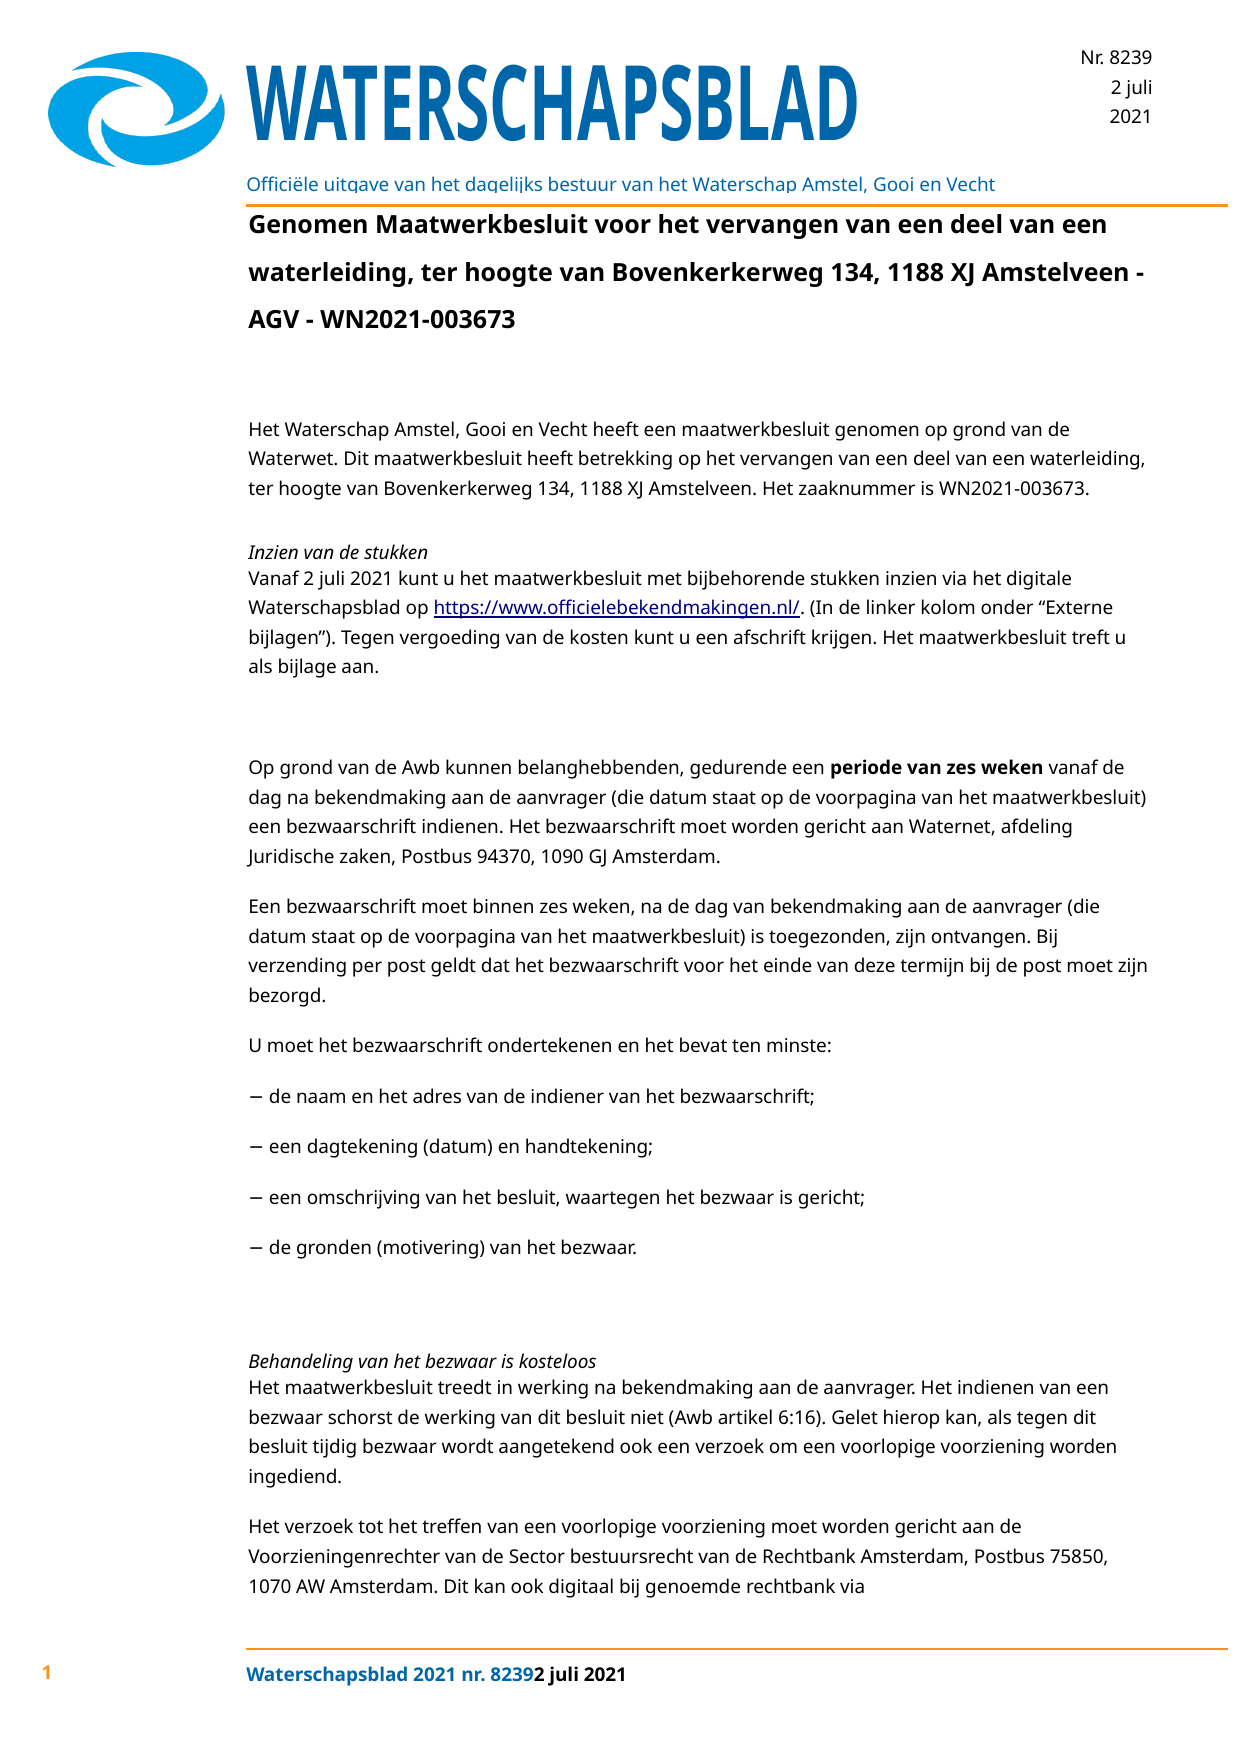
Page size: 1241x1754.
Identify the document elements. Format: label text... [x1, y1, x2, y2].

text − een dagtekening (datum) en handtekening; [248, 1133, 1152, 1159]
text − een omschrijving van het besluit, waartegen het bezwaar is gericht; [248, 1184, 1152, 1210]
text Het verzoek tot het treffen van een voorlopige voorziening moet worden gericht aan de Voorzieningenrechter van de Sector bestuursrecht van de Rechtbank Amsterdam, Postbus 75850, 1070 AW Amsterdam. Dit kan ook digitaal bij genoemde rechtbank via [248, 1514, 1152, 1598]
text − de gronden (motivering) van het bezwaar. [248, 1234, 1152, 1260]
text − de naam en het adres van de indiener van het bezwaarschrift; [248, 1083, 1152, 1109]
text Een bezwaarschrift moet binnen zes weken, na de dag van bekendmaking aan de aanvrager (die datum staat op de voorpagina van het maatwerkbesluit) is toegezonden, zijn ontvangen. Bij verzending per post geldt dat het bezwaarschrift voor het einde van deze termijn bij de post moet zijn bezorgd. [248, 893, 1152, 1008]
text Inzien van de stukken [248, 539, 1152, 565]
text Behandeling van het bezwaar is kosteloos [248, 1349, 1152, 1374]
text Het maatwerkbesluit treedt in werking na bekendmaking aan de aanvrager. Het indienen van een bezwaar schorst de werking van dit besluit niet (Awb artikel 6:16). Gelet hierop kan, als tegen dit besluit tijdig bezwaar wordt aangetekend ook een verzoek om een voorlopige voorziening worden ingediend. [248, 1374, 1152, 1489]
text Genomen Maatwerkbesluit voor het vervangen van een deel van een waterleiding, ter hoogte van Bovenkerkerweg 134, 1188 XJ Amstelveen - AGV - WN2021-003673 [248, 207, 1152, 336]
text Het Waterschap Amstel, Gooi en Vecht heeft een maatwerkbesluit genomen op grond van de Waterwet. Dit maatwerkbesluit heeft betrekking op het vervangen van een deel van een waterleiding, ter hoogte van Bovenkerkerweg 134, 1188 XJ Amstelveen. Het zaaknummer is WN2021-003673. [248, 416, 1152, 501]
picture [41, 47, 231, 172]
text Vanaf 2 juli 2021 kunt u het maatwerkbesluit met bijbehorende stukken inzien via het digitale Waterschapsblad op https://www.officielebekendmakingen.nl/. (In de linker kolom onder “Externe bijlagen”). Tegen vergoeding van de kosten kunt u een afschrift krijgen. Het maatwerkbesluit treft u als bijlage aan. [248, 565, 1152, 679]
text Op grond van de Awb kunnen belanghebbenden, gedurende een periode van zes weken vanaf de dag na bekendmaking aan de aanvrager (die datum staat op de voorpagina van het maatwerkbesluit) een bezwaarschrift indienen. Het bezwaarschrift moet worden gericht aan Waternet, afdeling Juridische zaken, Postbus 94370, 1090 GJ Amsterdam. [248, 754, 1152, 869]
text U moet het bezwaarschrift ondertekenen en het bevat ten minste: [248, 1033, 1152, 1058]
